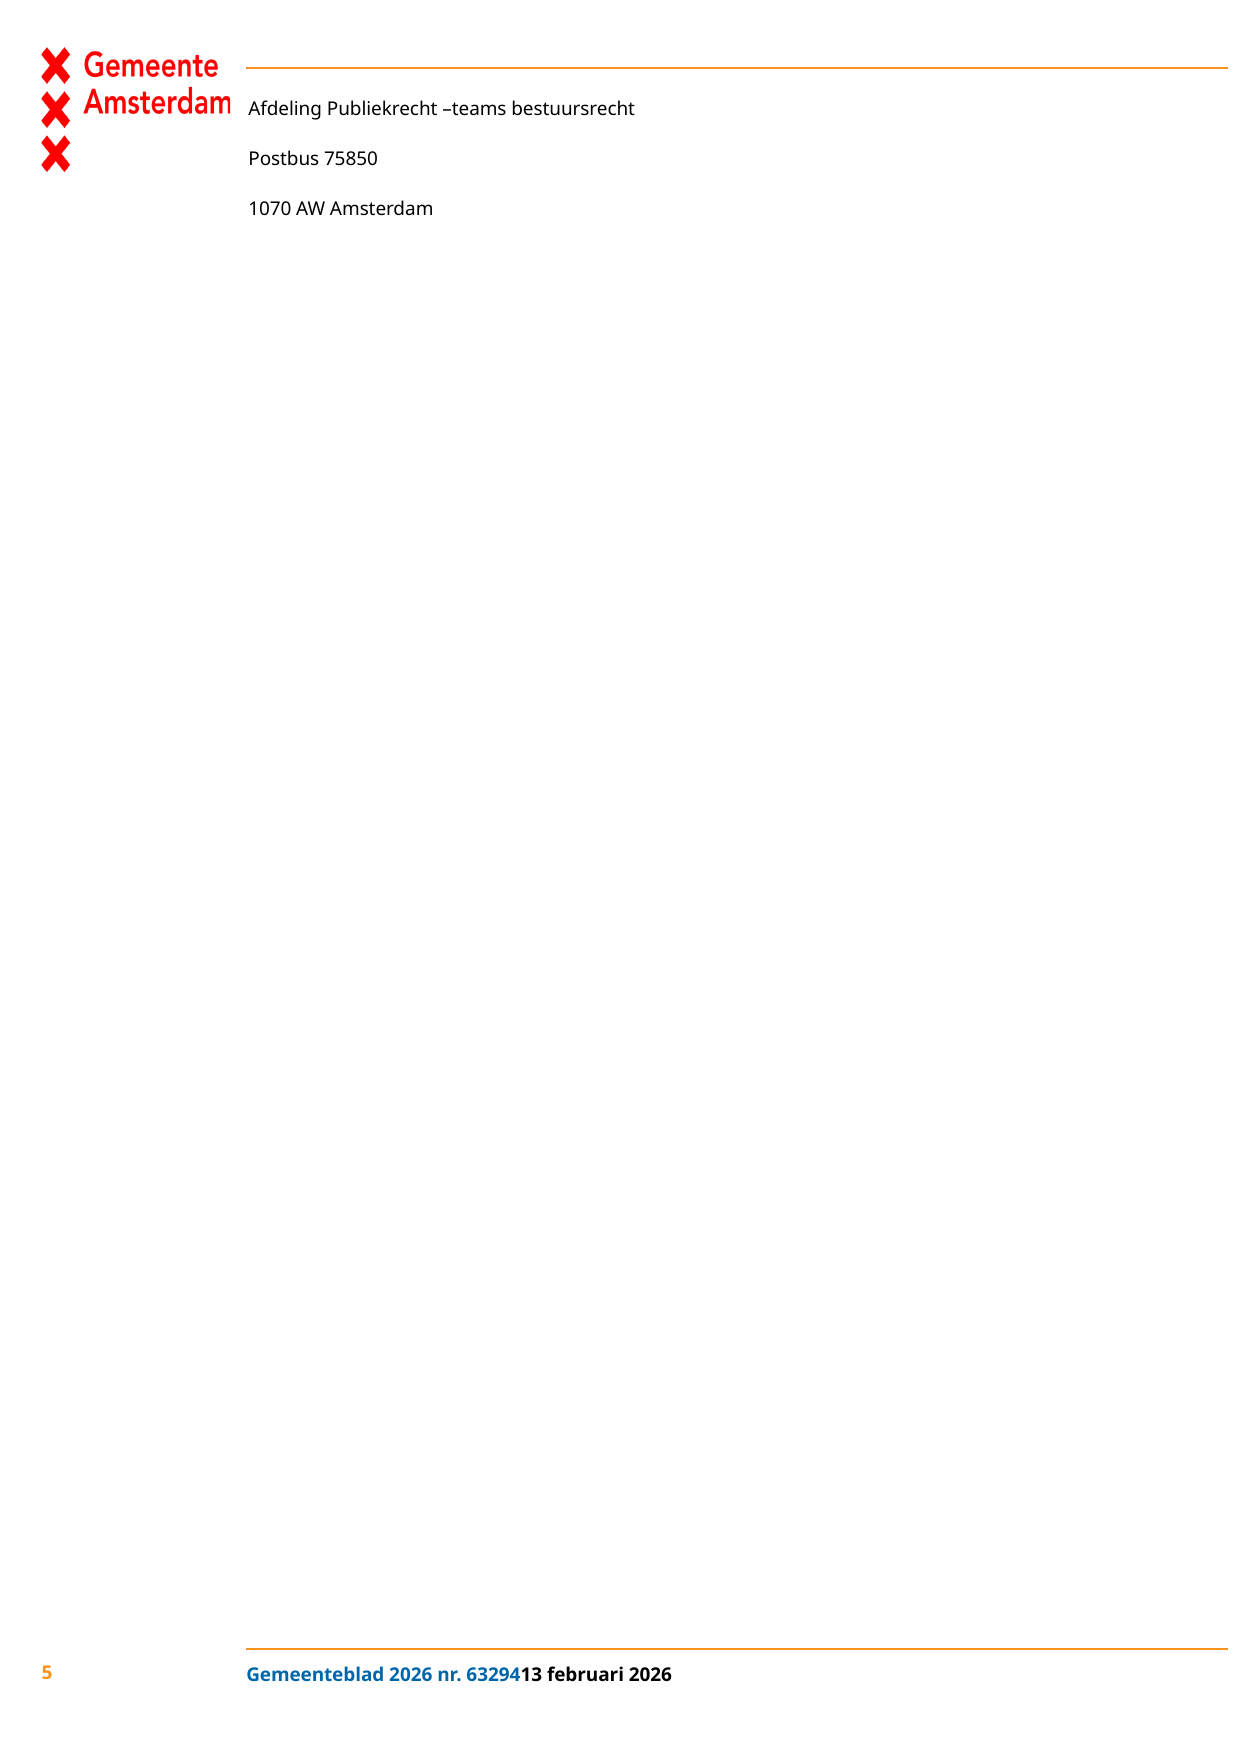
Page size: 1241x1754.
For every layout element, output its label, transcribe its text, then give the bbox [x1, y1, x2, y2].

text Afdeling Publiekrecht –teams bestuursrecht [248, 95, 1152, 121]
text Postbus 75850 [248, 145, 1152, 171]
text 1070 AW Amsterdam [248, 196, 1152, 221]
picture [41, 47, 231, 172]
